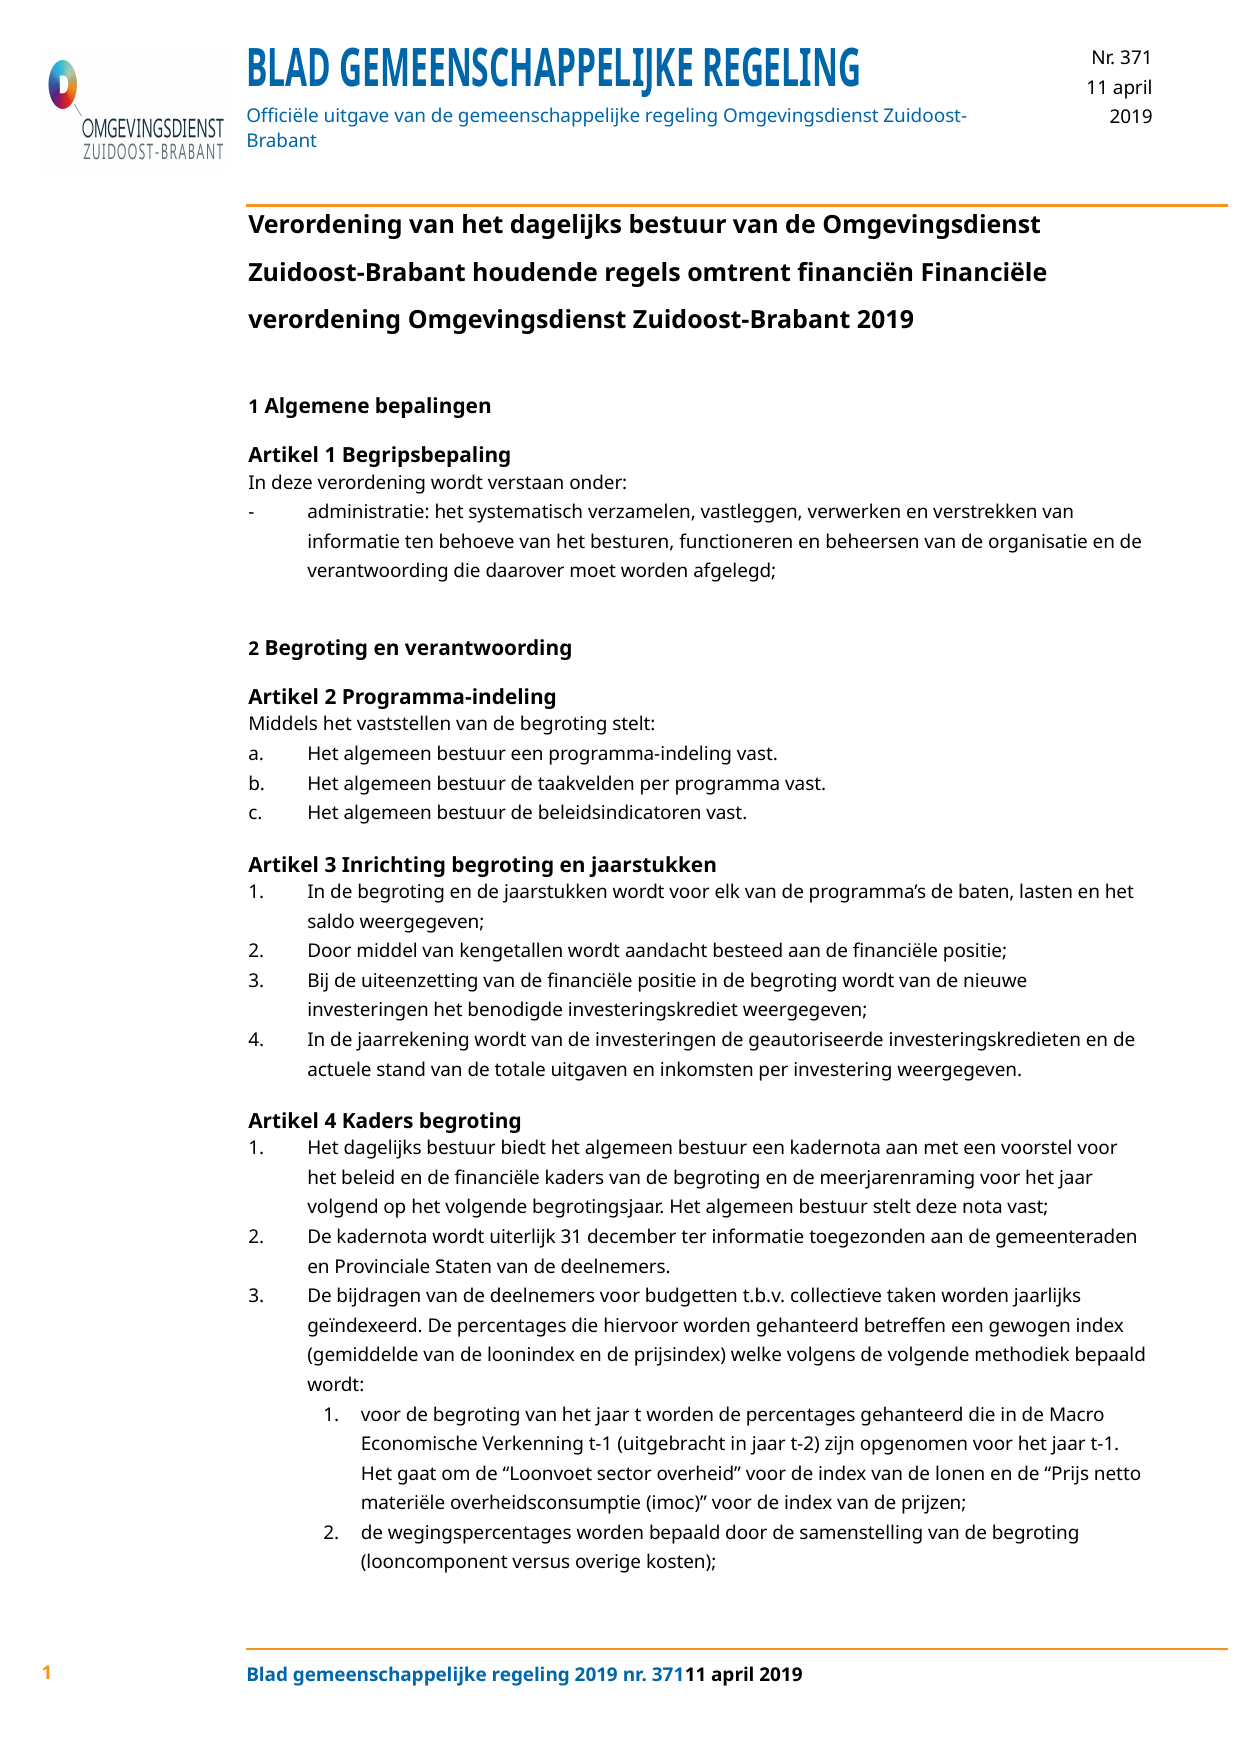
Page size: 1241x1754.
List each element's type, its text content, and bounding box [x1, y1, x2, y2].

text Artikel 4 Kaders begroting [248, 1106, 1152, 1134]
list Het dagelijks bestuur biedt het algemeen bestuur een kadernota aan met een voorstel voor het beleid en de financiële kaders van de begroting en de meerjarenraming voor het jaar volgend op het volgende begrotingsjaar. Het algemeen bestuur stelt deze nota vast; [248, 1134, 1152, 1219]
list voor de begroting van het jaar t worden de percentages gehanteerd die in de Macro Economische Verkenning t-1 (uitgebracht in jaar t-2) zijn opgenomen voor het jaar t-1. Het gaat om de “Loonvoet sector overheid” voor de index van de lonen en de “Prijs netto materiële overheidsconsumptie (imoc)” voor de index van de prijzen; [323, 1401, 1152, 1515]
list De bijdragen van de deelnemers voor budgetten t.b.v. collectieve taken worden jaarlijks geïndexeerd. De percentages die hiervoor worden gehanteerd betreffen een gewogen index (gemiddelde van de loonindex en de prijsindex) welke volgens de volgende methodiek bepaald wordt: [248, 1282, 1152, 1397]
list Door middel van kengetallen wordt aandacht besteed aan de financiële positie; [248, 937, 1152, 963]
list Bij de uiteenzetting van de financiële positie in de begroting wordt van de nieuwe investeringen het benodigde investeringskrediet weergegeven; [248, 967, 1152, 1022]
text Artikel 2 Programma-indeling [248, 682, 1152, 711]
list Het algemeen bestuur de taakvelden per programma vast. [248, 770, 1152, 796]
list de wegingspercentages worden bepaald door de samenstelling van de begroting (looncomponent versus overige kosten); [323, 1519, 1152, 1574]
text Verordening van het dagelijks bestuur van de Omgevingsdienst Zuidoost-Brabant houdende regels omtrent financiën Financiële verordening Omgevingsdienst Zuidoost-Brabant 2019 [248, 207, 1152, 336]
text Artikel 3 Inrichting begroting en jaarstukken [248, 850, 1152, 878]
text Middels het vaststellen van de begroting stelt: [248, 711, 1152, 736]
text Artikel 1 Begripsbepaling [248, 441, 1152, 469]
list Het algemeen bestuur de beleidsindicatoren vast. [248, 799, 1152, 825]
list Het algemeen bestuur een programma-indeling vast. [248, 740, 1152, 766]
text 2 Begroting en verantwoording [248, 633, 1152, 661]
list administratie: het systematisch verzamelen, vastleggen, verwerken en verstrekken van informatie ten behoeve van het besturen, functioneren en beheersen van de organisatie en de verantwoording die daarover moet worden afgelegd; [248, 498, 1152, 583]
list In de jaarrekening wordt van de investeringen de geautoriseerde investeringskredieten en de actuele stand van de totale uitgaven en inkomsten per investering weergegeven. [248, 1026, 1152, 1081]
list In de begroting en de jaarstukken wordt voor elk van de programma’s de baten, lasten en het saldo weergegeven; [248, 878, 1152, 933]
text In deze verordening wordt verstaan onder: [248, 469, 1152, 495]
list De kadernota wordt uiterlijk 31 december ter informatie toegezonden aan de gemeenteraden en Provinciale Staten van de deelnemers. [248, 1223, 1152, 1279]
text 1 Algemene bepalingen [248, 391, 1152, 420]
picture [41, 47, 231, 172]
